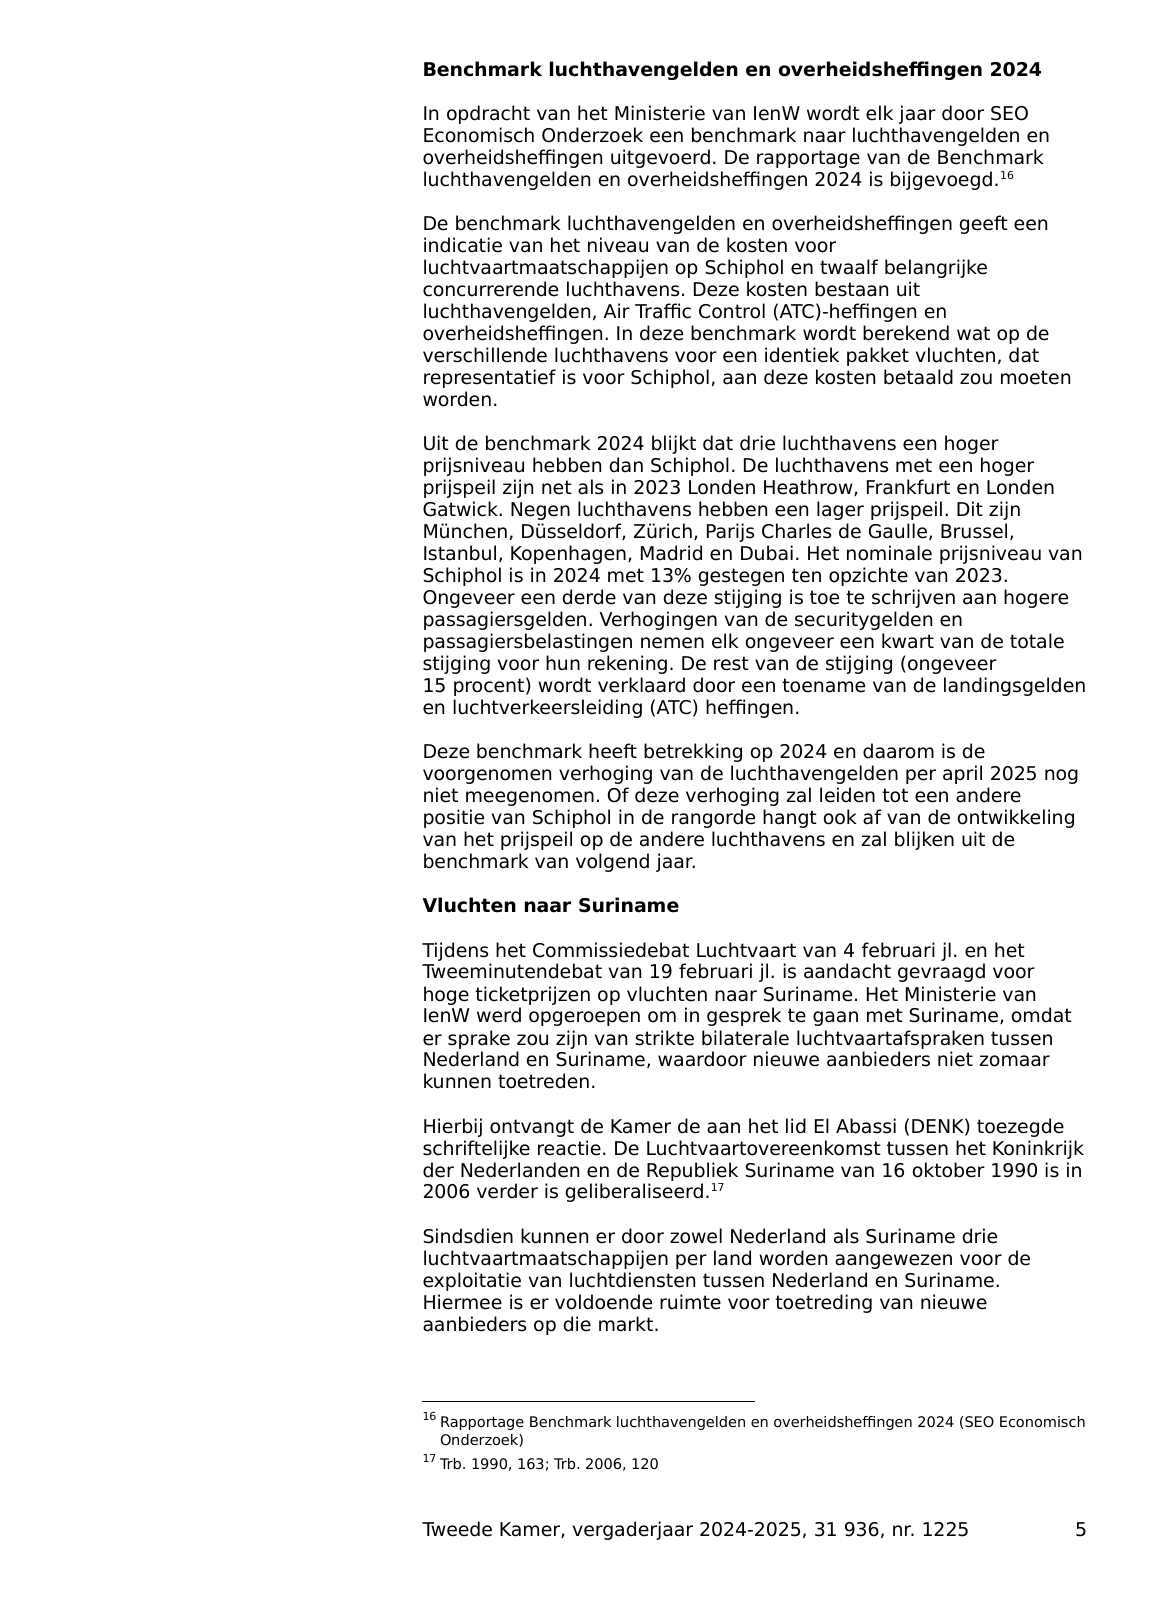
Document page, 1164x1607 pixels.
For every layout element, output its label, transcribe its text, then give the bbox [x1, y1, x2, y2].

text De benchmark luchthavengelden en overheidsheffingen geeft een indicatie van het niveau van de kosten voor luchtvaartmaatschappijen op Schiphol en twaalf belangrijke concurrerende luchthavens. Deze kosten bestaan uit luchthavengelden, Air Traffic Control (ATC)-heffingen en overheidsheffingen. In deze benchmark wordt berekend wat op de verschillende luchthavens voor een identiek pakket vluchten, dat representatief is voor Schiphol, aan deze kosten betaald zou moeten worden. [422, 213, 1087, 411]
text Sindsdien kunnen er door zowel Nederland als Suriname drie luchtvaartmaatschappijen per land worden aangewezen voor de exploitatie van luchtdiensten tussen Nederland en Suriname. Hiermee is er voldoende ruimte voor toetreding van nieuwe aanbieders op die markt. [422, 1226, 1087, 1336]
text In opdracht van het Ministerie van IenW wordt elk jaar door SEO Economisch Onderzoek een benchmark naar luchthavengelden en overheidsheffingen uitgevoerd. De rapportage van de Benchmark luchthavengelden en overheidsheffingen 2024 is bijgevoegd. [422, 103, 1087, 191]
text Rapportage Benchmark luchthavengelden en overheidsheffingen 2024 (SEO Economisch Onderzoek) [422, 1410, 1087, 1449]
text Trb. 1990, 163; Trb. 2006, 120 [422, 1452, 1087, 1474]
text Tijdens het Commissiedebat Luchtvaart van 4 februari jl. en het Tweeminutendebat van 19 februari jl. is aandacht gevraagd voor hoge ticketprijzen op vluchten naar Suriname. Het Ministerie van IenW werd opgeroepen om in gesprek te gaan met Suriname, omdat er sprake zou zijn van strikte bilaterale luchtvaartafspraken tussen Nederland en Suriname, waardoor nieuwe aanbieders niet zomaar kunnen toetreden. [422, 939, 1087, 1093]
text Uit de benchmark 2024 blijkt dat drie luchthavens een hoger prijsniveau hebben dan Schiphol. De luchthavens met een hoger prijspeil zijn net als in 2023 Londen Heathrow, Frankfurt en Londen Gatwick. Negen luchthavens hebben een lager prijspeil. Dit zijn München, Düsseldorf, Zürich, Parijs Charles de Gaulle, Brussel, Istanbul, Kopenhagen, Madrid en Dubai. Het nominale prijsniveau van Schiphol is in 2024 met 13% gestegen ten opzichte van 2023. Ongeveer een derde van deze stijging is toe te schrijven aan hogere passagiersgelden. Verhogingen van de securitygelden en passagiersbelastingen nemen elk ongeveer een kwart van de totale stijging voor hun rekening. De rest van de stijging (ongeveer 15 procent) wordt verklaard door een toename van de landingsgelden en luchtverkeersleiding (ATC) heffingen. [422, 433, 1087, 719]
subtitle Benchmark luchthavengelden en overheidsheffingen 2024 [422, 59, 1087, 81]
subtitle Vluchten naar Suriname [422, 895, 1087, 917]
text Hierbij ontvangt de Kamer de aan het lid El Abassi (DENK) toezegde schriftelijke reactie. De Luchtvaartovereenkomst tussen het Koninkrijk der Nederlanden en de Republiek Suriname van 16 oktober 1990 is in 2006 verder is geliberaliseerd. [422, 1116, 1087, 1203]
text Deze benchmark heeft betrekking op 2024 en daarom is de voorgenomen verhoging van de luchthavengelden per april 2025 nog niet meegenomen. Of deze verhoging zal leiden tot een andere positie van Schiphol in de rangorde hangt ook af van de ontwikkeling van het prijspeil op de andere luchthavens en zal blijken uit de benchmark van volgend jaar. [422, 741, 1087, 873]
